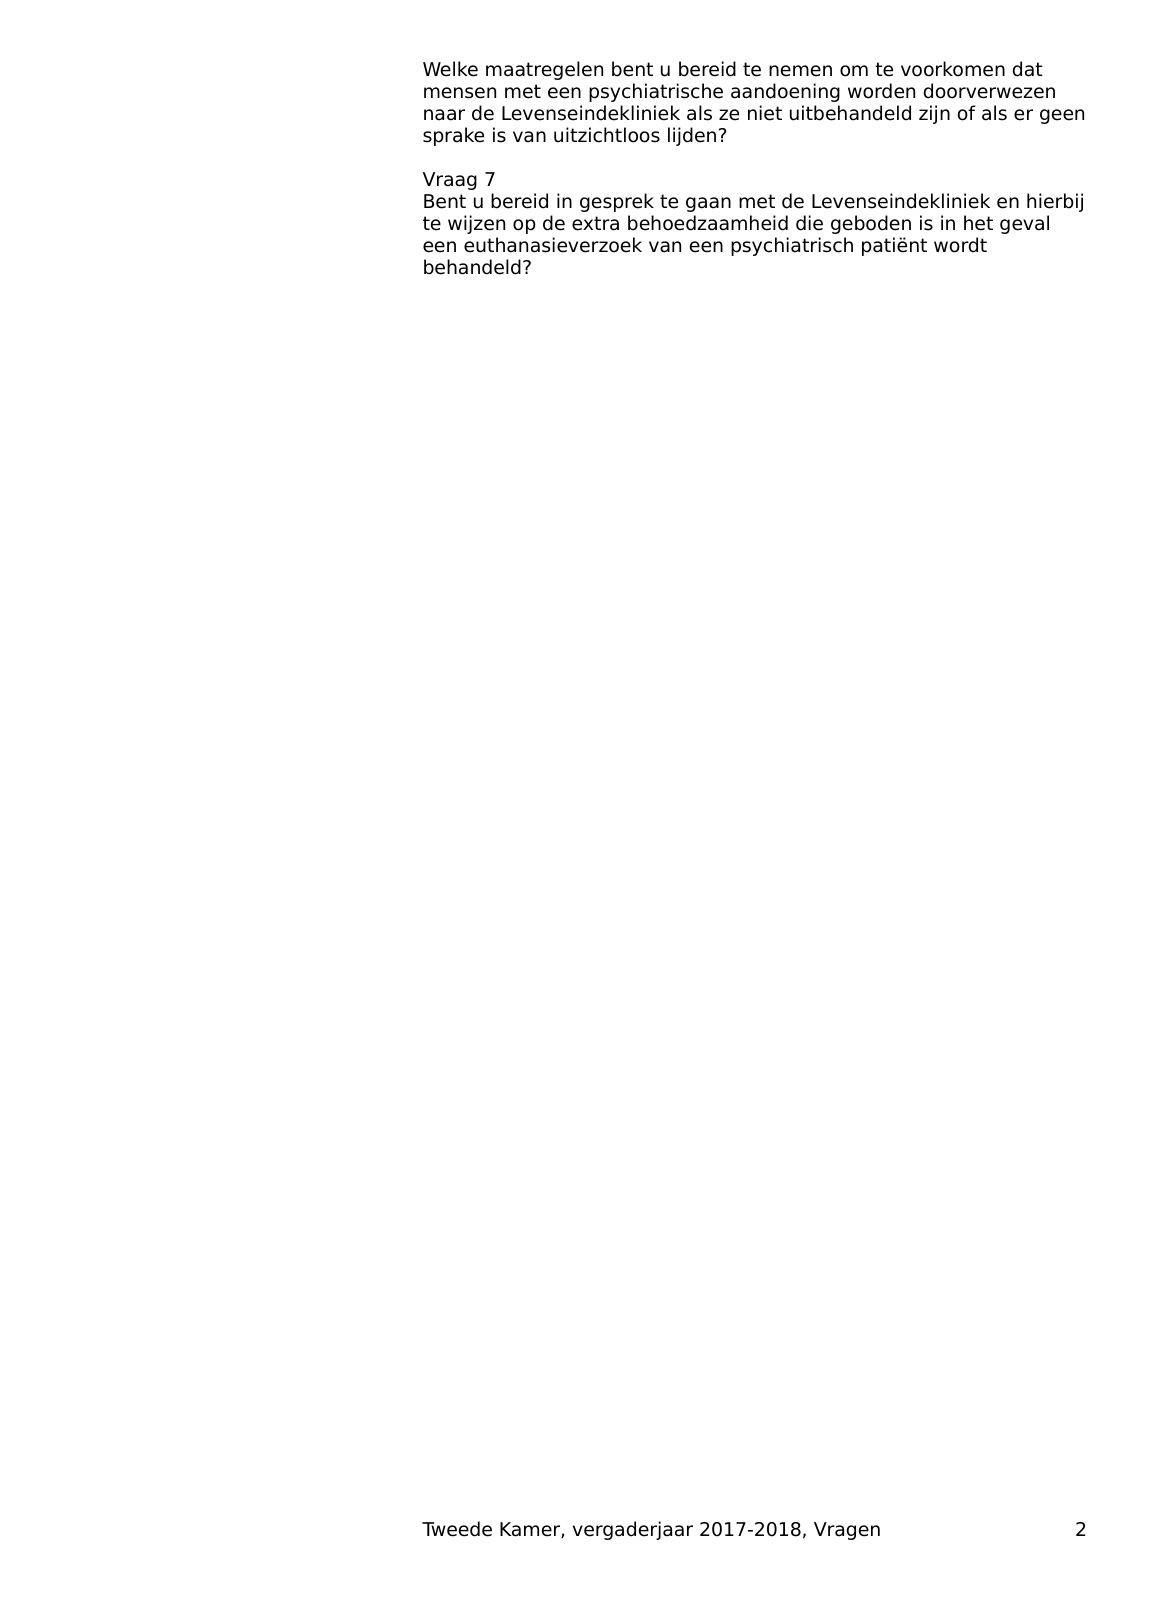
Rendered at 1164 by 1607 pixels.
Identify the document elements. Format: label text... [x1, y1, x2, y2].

text Bent u bereid in gesprek te gaan met de Levenseindekliniek en hierbij te wijzen op de extra behoedzaamheid die geboden is in het geval een euthanasieverzoek van een psychiatrisch patiënt wordt behandeld? [422, 191, 1087, 279]
text Vraag 7 [422, 169, 1087, 191]
text Welke maatregelen bent u bereid te nemen om te voorkomen dat mensen met een psychiatrische aandoening worden doorverwezen naar de Levenseindekliniek als ze niet uitbehandeld zijn of als er geen sprake is van uitzichtloos lijden? [422, 59, 1087, 147]
